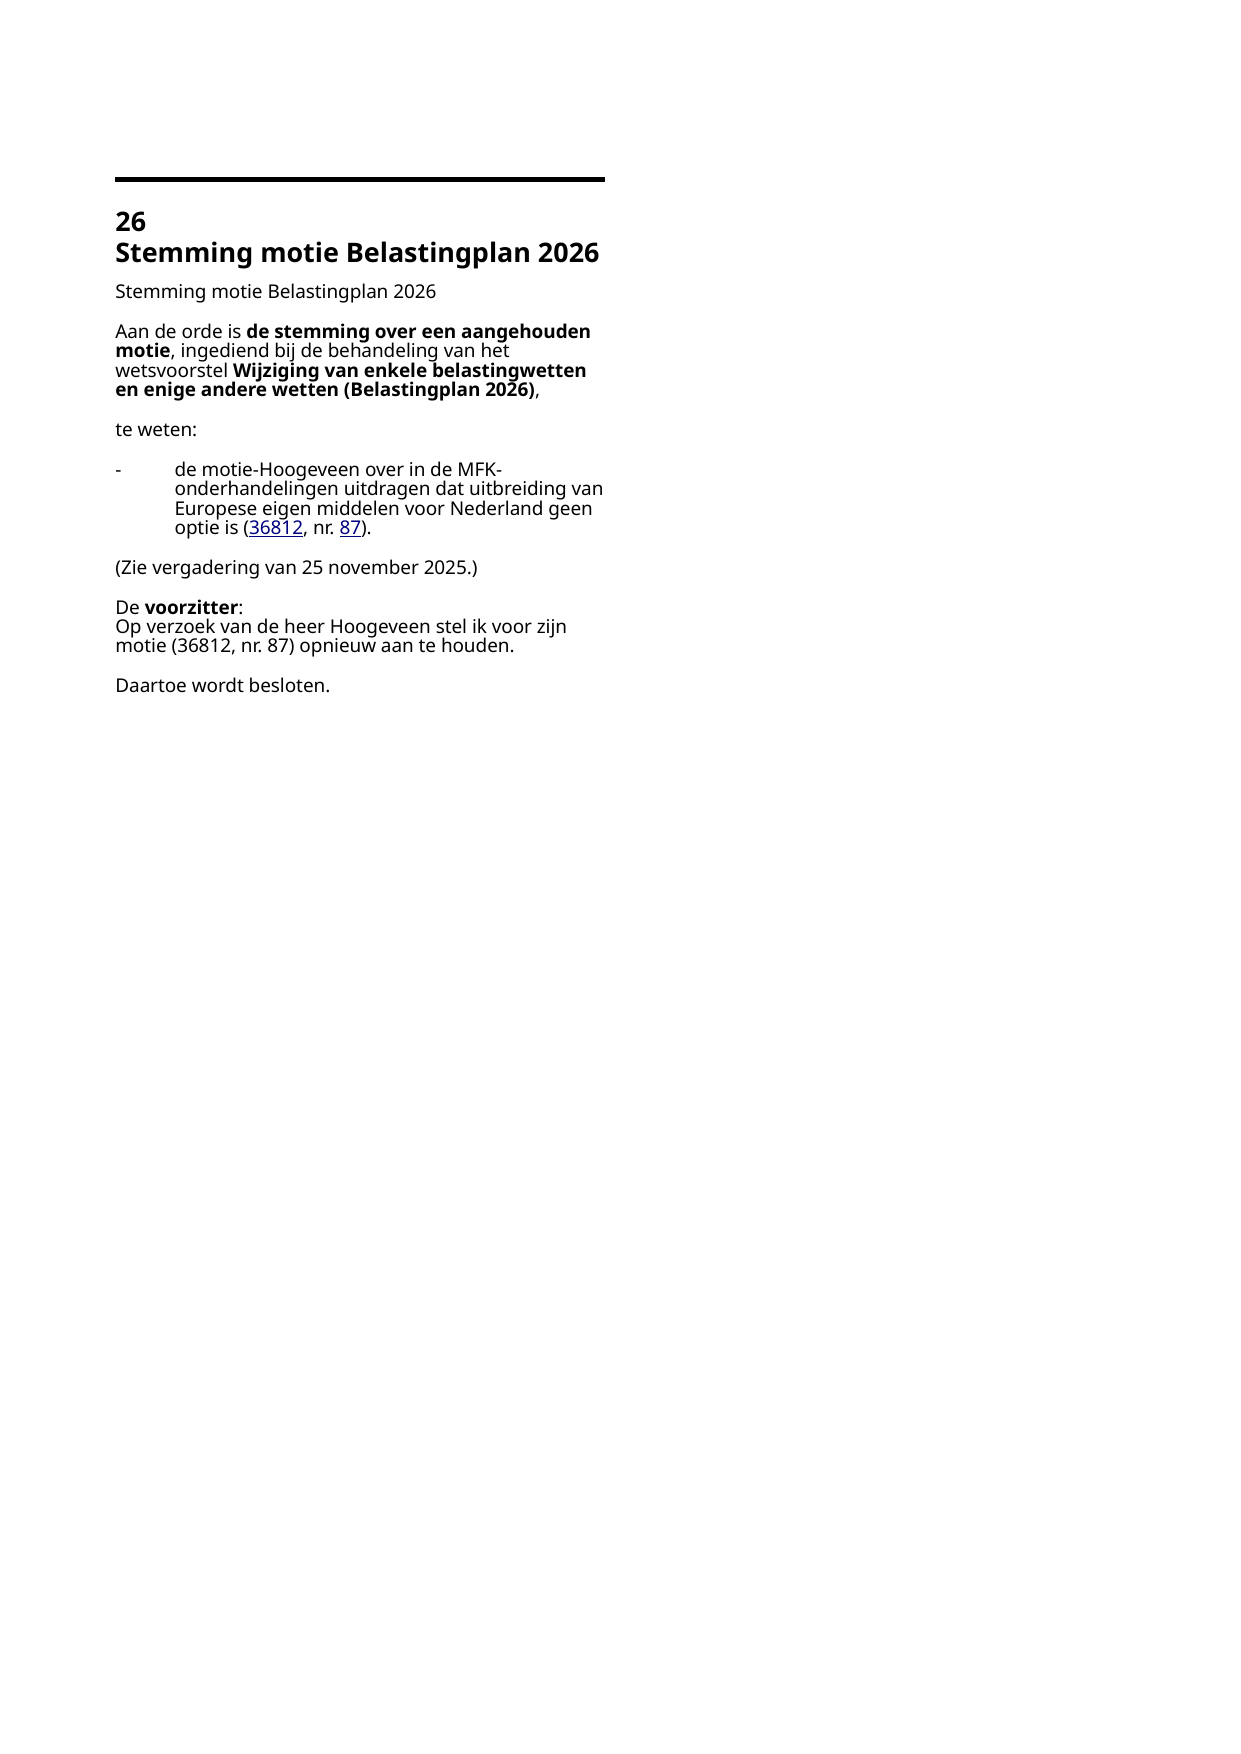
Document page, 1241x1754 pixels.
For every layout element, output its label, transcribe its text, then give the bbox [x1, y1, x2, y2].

text Aan de orde is de stemming over een aangehouden motie, ingediend bij de behandeling van het wetsvoorstel Wijziging van enkele belastingwetten en enige andere wetten (Belastingplan 2026), [115, 323, 605, 400]
text te weten: [115, 421, 605, 440]
text 26 [115, 203, 605, 239]
text De voorzitter: [115, 599, 605, 618]
text Op verzoek van de heer Hoogeveen stel ik voor zijn motie (36812, nr. 87) opnieuw aan te houden. [115, 618, 605, 657]
text Stemming motie Belastingplan 2026 [115, 283, 605, 302]
text Stemming motie Belastingplan 2026 [115, 239, 605, 283]
text (Zie vergadering van 25 november 2025.) [115, 559, 605, 578]
text Daartoe wordt besloten. [115, 677, 605, 697]
list de motie-Hoogeveen over in de MFK-onderhandelingen uitdragen dat uitbreiding van Europese eigen middelen voor Nederland geen optie is (36812, nr. 87). [115, 461, 605, 538]
